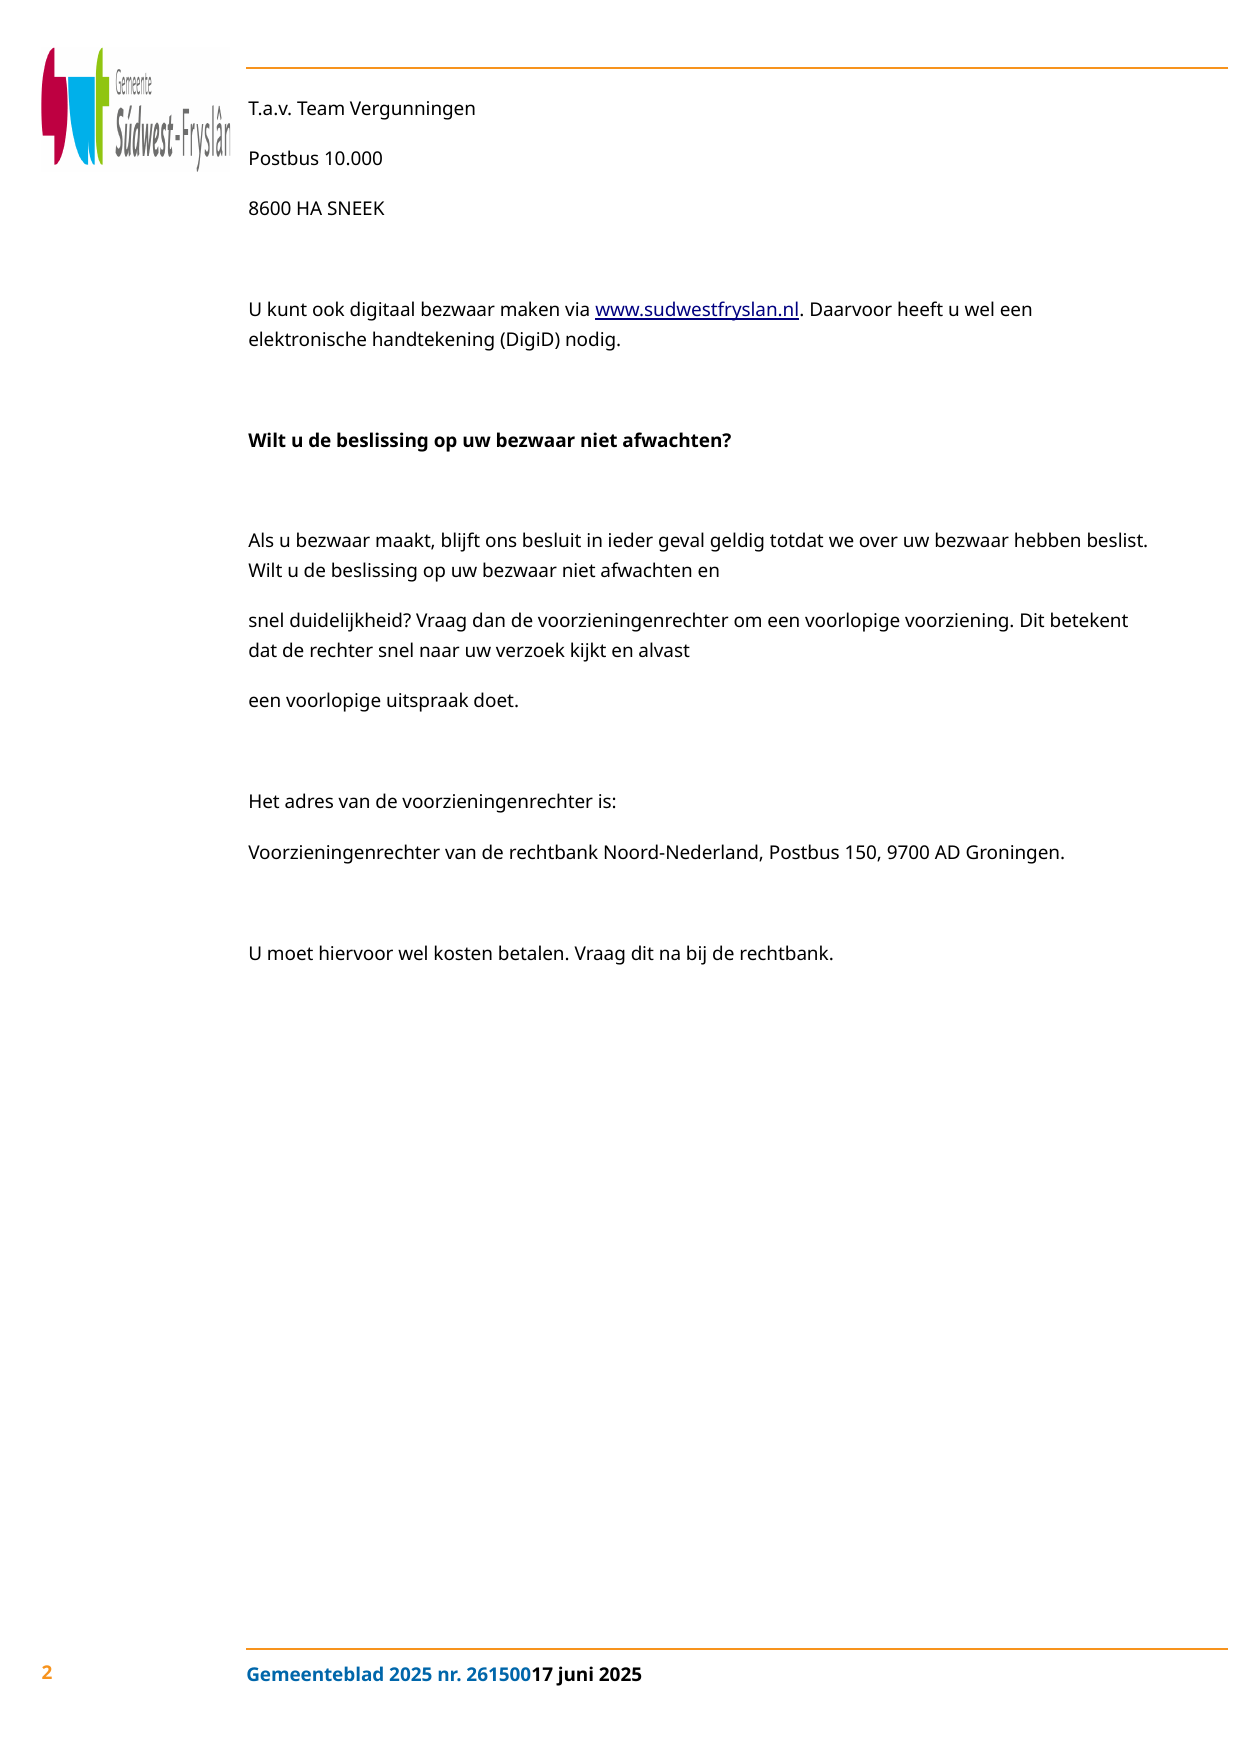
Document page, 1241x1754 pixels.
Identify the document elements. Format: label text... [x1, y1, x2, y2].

picture [41, 47, 231, 172]
text Als u bezwaar maakt, blijft ons besluit in ieder geval geldig totdat we over uw bezwaar hebben beslist. Wilt u de beslissing op uw bezwaar niet afwachten en [248, 528, 1152, 583]
text U moet hiervoor wel kosten betalen. Vraag dit na bij de rechtbank. [248, 940, 1152, 966]
text Voorzieningenrechter van de rechtbank Noord-Nederland, Postbus 150, 9700 AD Groningen. [248, 839, 1152, 865]
text 8600 HA SNEEK [248, 196, 1152, 221]
text een voorlopige uitspraak doet. [248, 688, 1152, 713]
text snel duidelijkheid? Vraag dan de voorzieningenrechter om een voorlopige voorziening. Dit betekent dat de rechter snel naar uw verzoek kijkt en alvast [248, 608, 1152, 663]
text U kunt ook digitaal bezwaar maken via www.sudwestfryslan.nl. Daarvoor heeft u wel een elektronische handtekening (DigiD) nodig. [248, 296, 1152, 352]
text T.a.v. Team Vergunningen [248, 95, 1152, 121]
text Het adres van de voorzieningenrechter is: [248, 788, 1152, 814]
text Postbus 10.000 [248, 145, 1152, 171]
text Wilt u de beslissing op uw bezwaar niet afwachten? [248, 427, 1152, 453]
